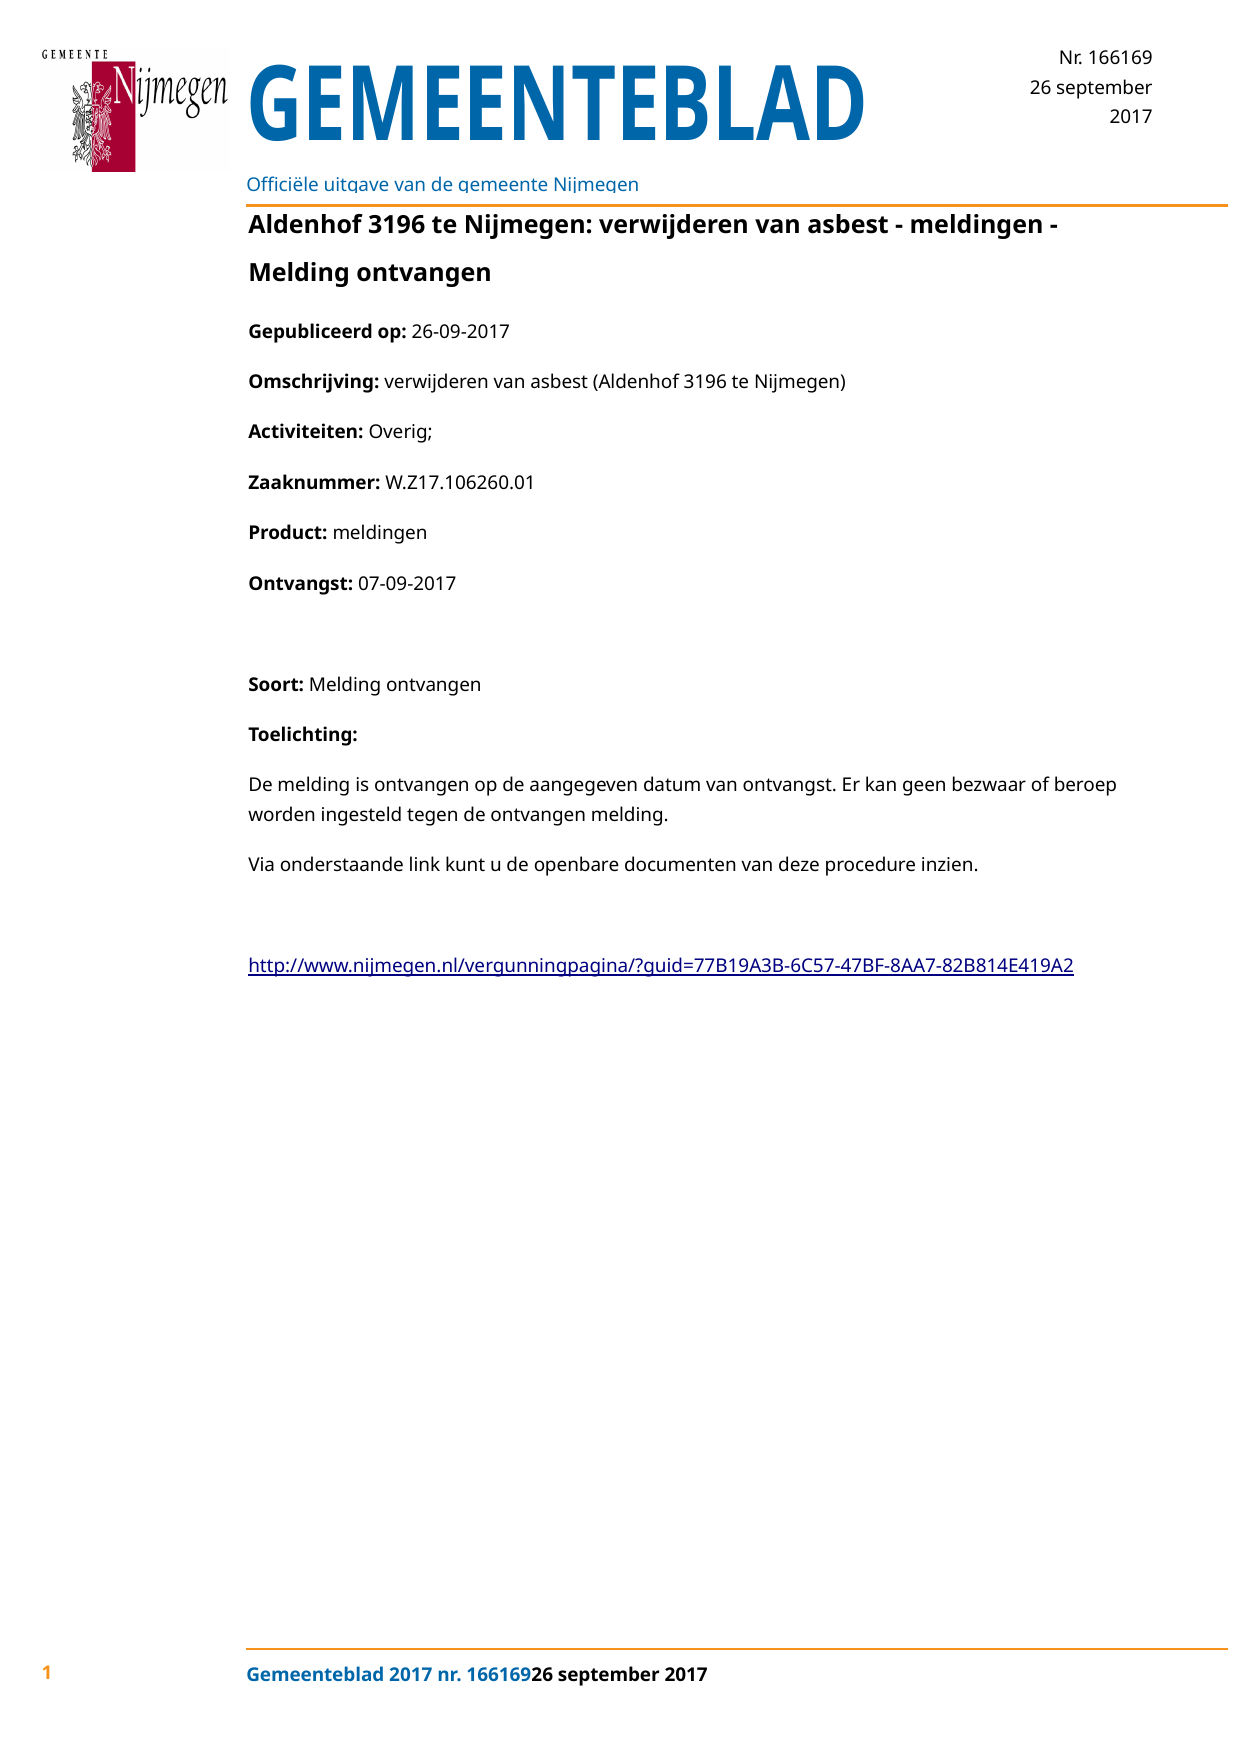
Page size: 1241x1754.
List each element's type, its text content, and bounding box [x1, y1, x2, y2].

text Gepubliceerd op: 26-09-2017 [248, 318, 1152, 344]
text Aldenhof 3196 te Nijmegen: verwijderen van asbest - meldingen - Melding ontvangen [248, 207, 1152, 288]
text De melding is ontvangen op de aangegeven datum van ontvangst. Er kan geen bezwaar of beroep worden ingesteld tegen de ontvangen melding. [248, 772, 1152, 827]
text Via onderstaande link kunt u de openbare documenten van deze procedure inzien. [248, 852, 1152, 877]
text Soort: Melding ontvangen [248, 671, 1152, 697]
picture [41, 47, 231, 172]
text Toelichting: [248, 721, 1152, 747]
text Zaaknummer: W.Z17.106260.01 [248, 469, 1152, 495]
text Activiteiten: Overig; [248, 419, 1152, 444]
text Product: meldingen [248, 519, 1152, 545]
text Ontvangst: 07-09-2017 [248, 570, 1152, 596]
text http://www.nijmegen.nl/vergunningpagina/?guid=77B19A3B-6C57-47BF-8AA7-82B814E419A2 [248, 952, 1152, 978]
text Omschrijving: verwijderen van asbest (Aldenhof 3196 te Nijmegen) [248, 368, 1152, 394]
